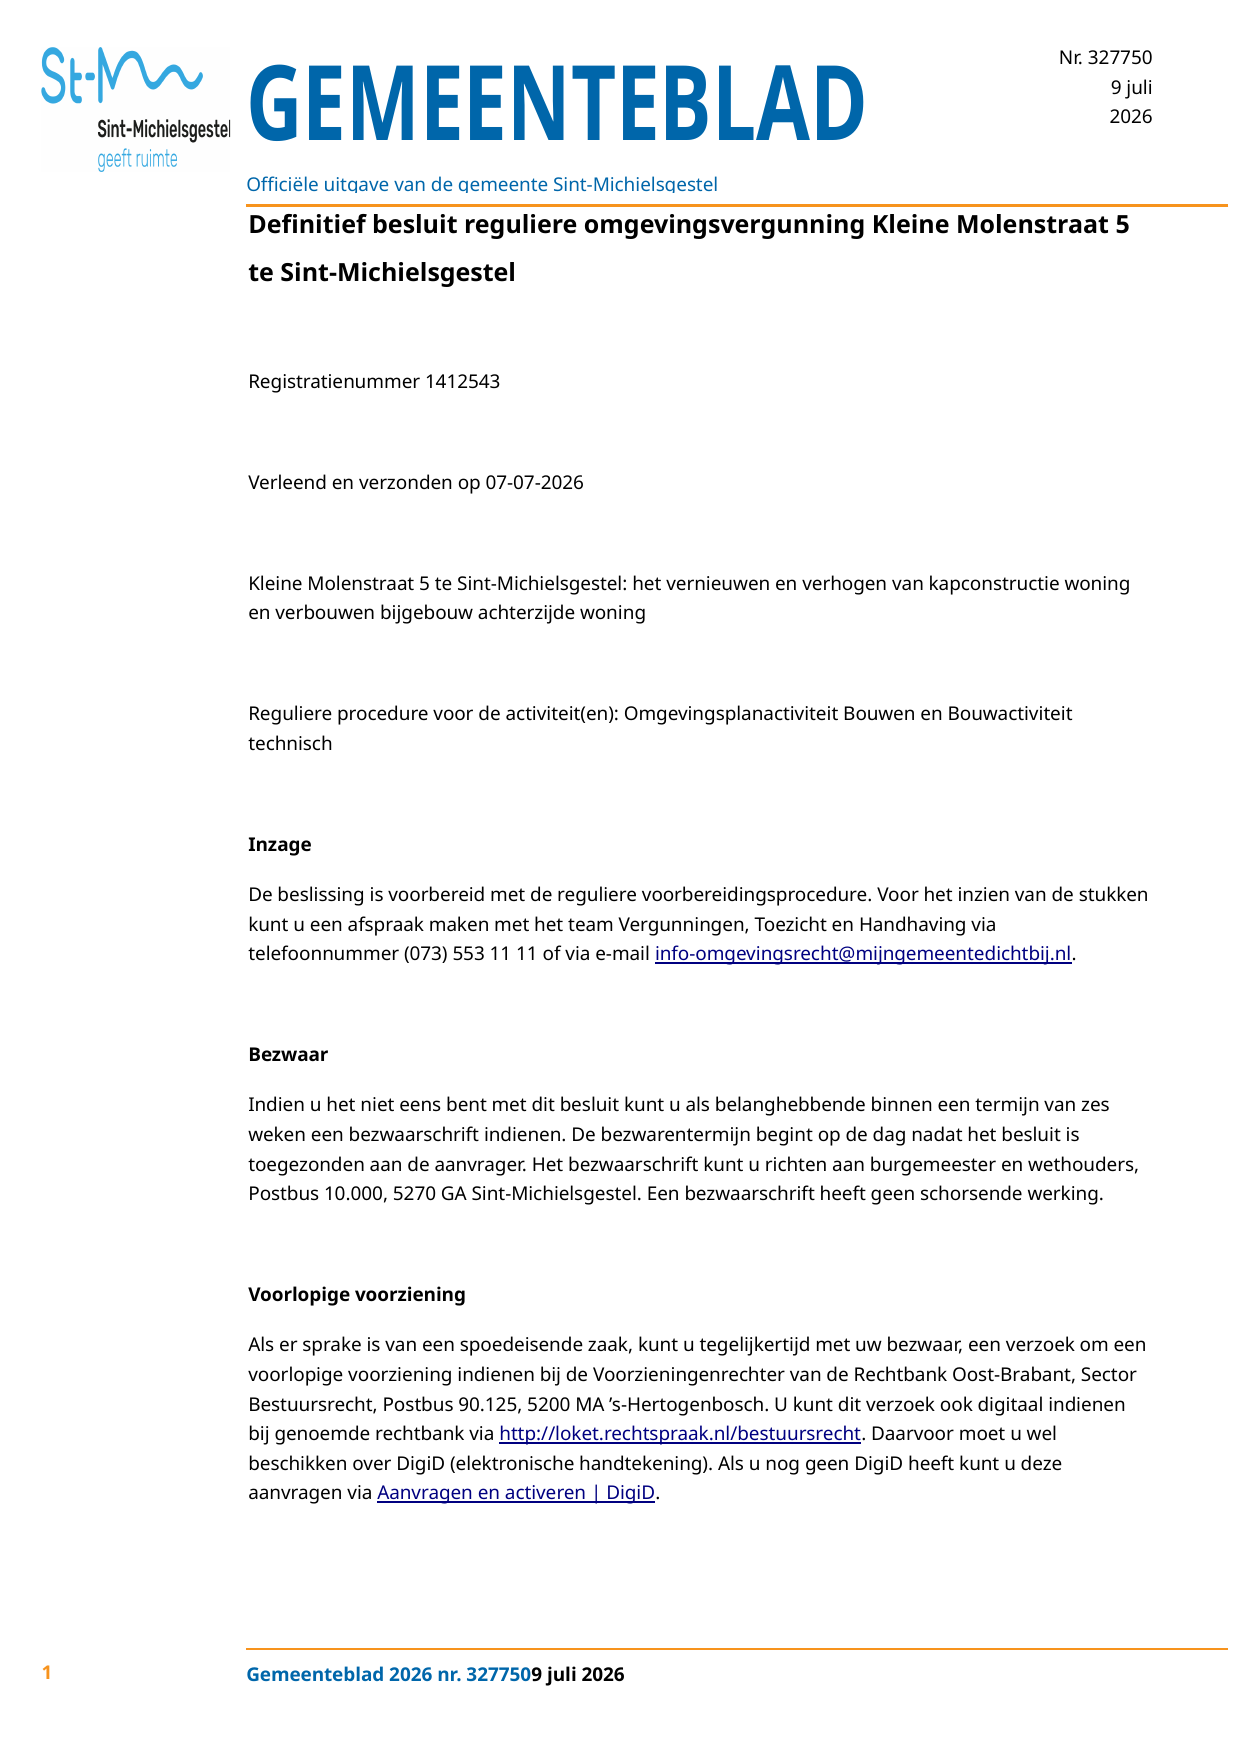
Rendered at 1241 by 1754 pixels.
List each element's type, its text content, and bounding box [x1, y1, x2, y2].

text Bezwaar [248, 1041, 1152, 1067]
text Kleine Molenstraat 5 te Sint-Michielsgestel: het vernieuwen en verhogen van kapconstructie woning en verbouwen bijgebouw achterzijde woning [248, 570, 1152, 625]
picture [41, 47, 231, 172]
text Registratienummer 1412543 [248, 368, 1152, 394]
text De beslissing is voorbereid met de reguliere voorbereidingsprocedure. Voor het inzien van de stukken kunt u een afspraak maken met het team Vergunningen, Toezicht en Handhaving via telefoonnummer (073) 553 11 11 of via e-mail info-omgevingsrecht@mijngemeentedichtbij.nl. [248, 881, 1152, 966]
text Verleend en verzonden op 07-07-2026 [248, 469, 1152, 495]
text Reguliere procedure voor de activiteit(en): Omgevingsplanactiviteit Bouwen en Bouwactiviteit technisch [248, 700, 1152, 756]
text Voorlopige voorziening [248, 1281, 1152, 1307]
text Indien u het niet eens bent met dit besluit kunt u als belanghebbende binnen een termijn van zes weken een bezwaarschrift indienen. De bezwarentermijn begint op de dag nadat het besluit is toegezonden aan de aanvrager. Het bezwaarschrift kunt u richten aan burgemeester en wethouders, Postbus 10.000, 5270 GA Sint-Michielsgestel. Een bezwaarschrift heeft geen schorsende werking. [248, 1092, 1152, 1206]
text Definitief besluit reguliere omgevingsvergunning Kleine Molenstraat 5 te Sint-Michielsgestel [248, 207, 1152, 288]
text Als er sprake is van een spoedeisende zaak, kunt u tegelijkertijd met uw bezwaar, een verzoek om een voorlopige voorziening indienen bij de Voorzieningenrechter van de Rechtbank Oost-Brabant, Sector Bestuursrecht, Postbus 90.125, 5200 MA ’s-Hertogenbosch. U kunt dit verzoek ook digitaal indienen bij genoemde rechtbank via http://loket.rechtspraak.nl/bestuursrecht. Daarvoor moet u wel beschikken over DigiD (elektronische handtekening). Als u nog geen DigiD heeft kunt u deze aanvragen via Aanvragen en activeren | DigiD. [248, 1332, 1152, 1505]
text Inzage [248, 831, 1152, 857]
